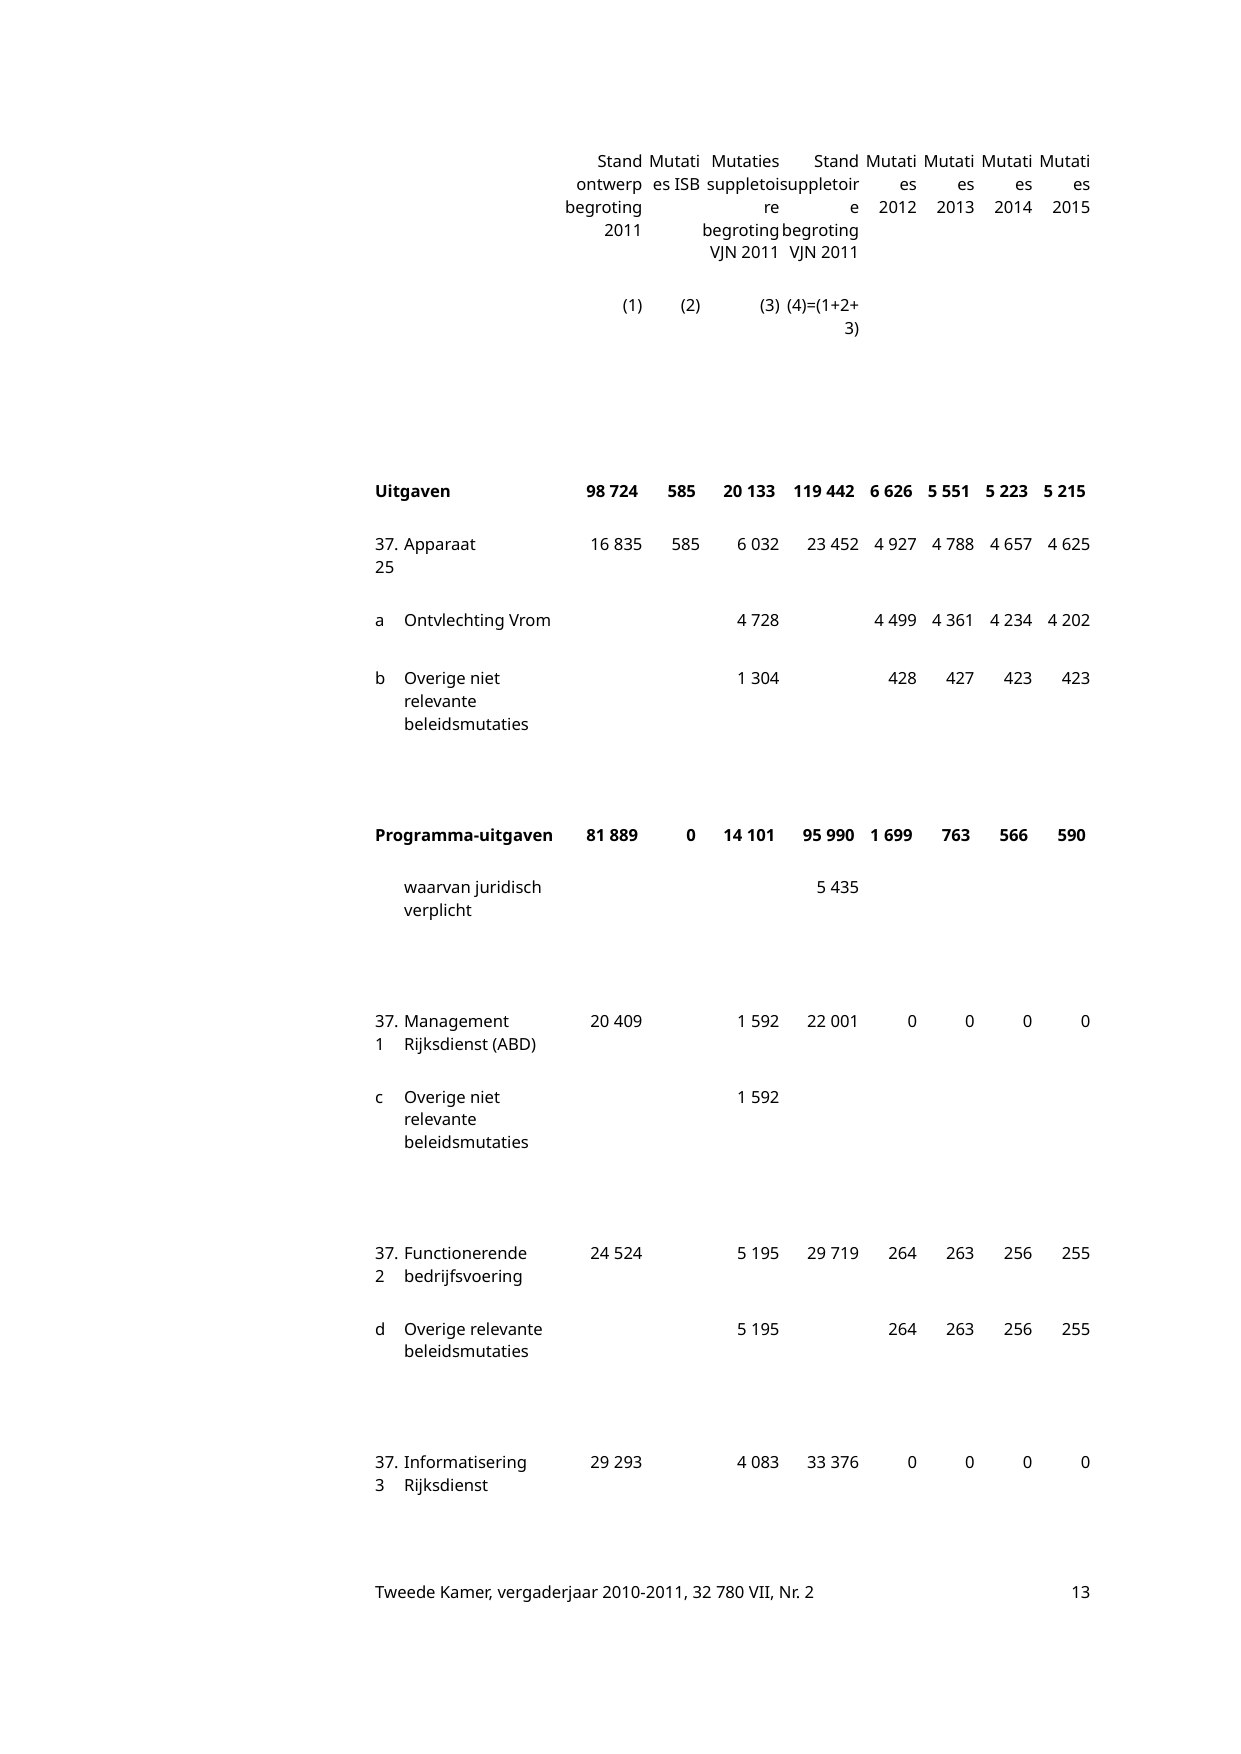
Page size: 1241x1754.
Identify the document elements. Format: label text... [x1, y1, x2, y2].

table_cell [1032, 765, 1090, 823]
table_cell 585 [642, 480, 700, 533]
table_cell [917, 951, 974, 1010]
table_cell Apparaat [404, 533, 563, 608]
table_cell 37.2 [375, 1242, 404, 1317]
table_cell [642, 951, 700, 1010]
table_cell 4 202 [1032, 608, 1090, 667]
table_cell [859, 765, 917, 823]
table_cell 5 215 [1032, 480, 1090, 533]
table_cell [404, 951, 563, 1010]
table_cell [859, 1183, 917, 1242]
table_cell [563, 608, 642, 667]
table_cell [642, 608, 700, 667]
table_cell [859, 369, 917, 422]
table_header Mutaties ISB [642, 150, 700, 293]
table_cell [404, 294, 563, 369]
table_cell 14 101 [700, 823, 779, 876]
table_cell [642, 1393, 700, 1451]
table_cell 24 524 [563, 1242, 642, 1317]
table_cell 37.1 [375, 1010, 404, 1085]
table_cell c [375, 1085, 404, 1183]
table_cell 4 625 [1032, 533, 1090, 608]
table_cell [375, 1183, 404, 1242]
table_cell 5 223 [974, 480, 1032, 533]
table_cell [779, 1085, 859, 1183]
table_cell 4 234 [974, 608, 1032, 667]
table_cell [700, 1183, 779, 1242]
table_cell [974, 1183, 1032, 1242]
table_cell [859, 951, 917, 1010]
table_header [404, 150, 563, 293]
table_cell [974, 951, 1032, 1010]
table_cell 37.3 [375, 1451, 404, 1526]
table_cell 5 195 [700, 1242, 779, 1317]
table_cell 423 [1032, 667, 1090, 765]
table_cell [917, 765, 974, 823]
table_cell 0 [859, 1010, 917, 1085]
table_cell 0 [859, 1451, 917, 1526]
table_cell [779, 1317, 859, 1393]
table_cell 119 442 [779, 480, 859, 533]
table_cell [779, 369, 859, 422]
table_cell [974, 369, 1032, 422]
table_cell 4 927 [859, 533, 917, 608]
table_cell [917, 1183, 974, 1242]
table_cell [404, 422, 563, 480]
table_cell 255 [1032, 1317, 1090, 1393]
table_cell [917, 1393, 974, 1451]
table_cell 6 032 [700, 533, 779, 608]
table_header Mutaties 2014 [974, 150, 1032, 293]
table_cell [974, 876, 1032, 951]
table_cell Overige niet relevante beleidsmutaties [404, 1085, 563, 1183]
table_cell 427 [917, 667, 974, 765]
table_cell 1 304 [700, 667, 779, 765]
table_cell 5 435 [779, 876, 859, 951]
table_cell Functionerende bedrijfsvoering [404, 1242, 563, 1317]
table_cell [563, 876, 642, 951]
table_cell [563, 422, 642, 480]
table_cell [779, 422, 859, 480]
table_cell 16 835 [563, 533, 642, 608]
table_cell 1 699 [859, 823, 917, 876]
table_cell [974, 294, 1032, 369]
table_cell [642, 369, 700, 422]
table_cell [700, 876, 779, 951]
table_cell [700, 422, 779, 480]
table_cell 423 [974, 667, 1032, 765]
table_header Mutaties 2013 [917, 150, 974, 293]
table_cell [642, 765, 700, 823]
table_cell [642, 1242, 700, 1317]
table_cell Ontvlechting Vrom [404, 608, 563, 667]
table_cell waarvan juridisch verplicht [404, 876, 563, 951]
table_cell (2) [642, 294, 700, 369]
table_cell 4 361 [917, 608, 974, 667]
table_header Mutaties 2015 [1032, 150, 1090, 293]
table_cell [1032, 294, 1090, 369]
table_cell Programma-uitgaven [375, 823, 563, 876]
table_cell [642, 1183, 700, 1242]
table_cell 1 592 [700, 1010, 779, 1085]
table_cell b [375, 667, 404, 765]
table_cell 5 551 [917, 480, 974, 533]
table_cell 0 [1032, 1010, 1090, 1085]
table_cell [375, 951, 404, 1010]
table_cell 428 [859, 667, 917, 765]
table_cell Informatisering Rijksdienst [404, 1451, 563, 1526]
table_cell 256 [974, 1317, 1032, 1393]
table_cell [779, 1183, 859, 1242]
table_cell [375, 422, 404, 480]
table_cell [642, 1317, 700, 1393]
table_cell [974, 765, 1032, 823]
table_cell 29 719 [779, 1242, 859, 1317]
table_cell [1032, 369, 1090, 422]
table_cell [779, 765, 859, 823]
table_cell [1032, 951, 1090, 1010]
table_cell Uitgaven [375, 480, 563, 533]
table_cell 20 409 [563, 1010, 642, 1085]
table_cell 263 [917, 1317, 974, 1393]
table_cell 566 [974, 823, 1032, 876]
table_cell 0 [974, 1451, 1032, 1526]
table_cell [859, 422, 917, 480]
table_cell 0 [917, 1010, 974, 1085]
table_cell [563, 369, 642, 422]
table_cell [563, 1317, 642, 1393]
table_cell [563, 667, 642, 765]
table_cell 4 788 [917, 533, 974, 608]
table_cell [375, 369, 563, 422]
table_cell 263 [917, 1242, 974, 1317]
table_cell [375, 1393, 404, 1451]
table_cell 0 [1032, 1451, 1090, 1526]
table_cell [859, 1393, 917, 1451]
table_header Mutaties 2012 [859, 150, 917, 293]
table_cell [375, 294, 404, 369]
table_cell [404, 765, 563, 823]
table_cell [563, 765, 642, 823]
table_cell [375, 876, 404, 951]
table_cell [974, 422, 1032, 480]
table_cell 763 [917, 823, 974, 876]
table_cell [700, 369, 779, 422]
table_cell Management Rijksdienst (ABD) [404, 1010, 563, 1085]
table_cell 6 626 [859, 480, 917, 533]
table_cell [642, 667, 700, 765]
table_cell 95 990 [779, 823, 859, 876]
table_cell 20 133 [700, 480, 779, 533]
table_cell [404, 1183, 563, 1242]
table_cell (3) [700, 294, 779, 369]
table_cell 4 499 [859, 608, 917, 667]
table_cell [974, 1085, 1032, 1183]
table_cell 33 376 [779, 1451, 859, 1526]
table_cell [917, 369, 974, 422]
table_cell 23 452 [779, 533, 859, 608]
table_cell 98 724 [563, 480, 642, 533]
table_cell [563, 951, 642, 1010]
table_cell [642, 1451, 700, 1526]
table_cell 1 592 [700, 1085, 779, 1183]
table_cell [642, 1085, 700, 1183]
table_cell [917, 294, 974, 369]
table_cell [1032, 876, 1090, 951]
table_cell [563, 1393, 642, 1451]
table_cell Overige relevante beleidsmutaties [404, 1317, 563, 1393]
table_cell [404, 1393, 563, 1451]
table_cell [700, 951, 779, 1010]
table_cell [974, 1393, 1032, 1451]
table_cell 0 [642, 823, 700, 876]
table_cell 5 195 [700, 1317, 779, 1393]
table_cell [375, 765, 404, 823]
table_cell 585 [642, 533, 700, 608]
table_cell 37.25 [375, 533, 404, 608]
table_cell [859, 1085, 917, 1183]
table_cell [779, 667, 859, 765]
table_cell 4 083 [700, 1451, 779, 1526]
table_cell [859, 876, 917, 951]
table_cell [917, 422, 974, 480]
table_cell [859, 294, 917, 369]
table_cell 4 728 [700, 608, 779, 667]
table_cell a [375, 608, 404, 667]
table_cell [779, 608, 859, 667]
table_cell [917, 876, 974, 951]
table_cell Overige niet relevante beleidsmutaties [404, 667, 563, 765]
table_cell [779, 1393, 859, 1451]
table_cell 0 [917, 1451, 974, 1526]
table_cell (1) [563, 294, 642, 369]
table_cell [563, 1085, 642, 1183]
table_cell 29 293 [563, 1451, 642, 1526]
table_cell [917, 1085, 974, 1183]
table_cell [1032, 1393, 1090, 1451]
table_header Stand ontwerp begroting 2011 [563, 150, 642, 293]
table_cell 81 889 [563, 823, 642, 876]
table_cell [1032, 422, 1090, 480]
table_cell 4 657 [974, 533, 1032, 608]
table_cell 256 [974, 1242, 1032, 1317]
table_cell d [375, 1317, 404, 1393]
table_cell [1032, 1183, 1090, 1242]
table_cell [700, 765, 779, 823]
table_cell 255 [1032, 1242, 1090, 1317]
table_cell 264 [859, 1317, 917, 1393]
table_cell [779, 951, 859, 1010]
table_cell [563, 1183, 642, 1242]
table_header Stand suppletoire begroting VJN 2011 [779, 150, 859, 293]
table_cell [642, 422, 700, 480]
table_cell 590 [1032, 823, 1090, 876]
table_cell 22 001 [779, 1010, 859, 1085]
table_cell [700, 1393, 779, 1451]
table_header Mutaties suppletoire begroting VJN 2011 [700, 150, 779, 293]
table_cell [1032, 1085, 1090, 1183]
table_cell 264 [859, 1242, 917, 1317]
table_cell [642, 876, 700, 951]
table_cell 0 [974, 1010, 1032, 1085]
table_cell [642, 1010, 700, 1085]
table_header [375, 150, 404, 293]
table_cell (4)=(1+2+3) [779, 294, 859, 369]
